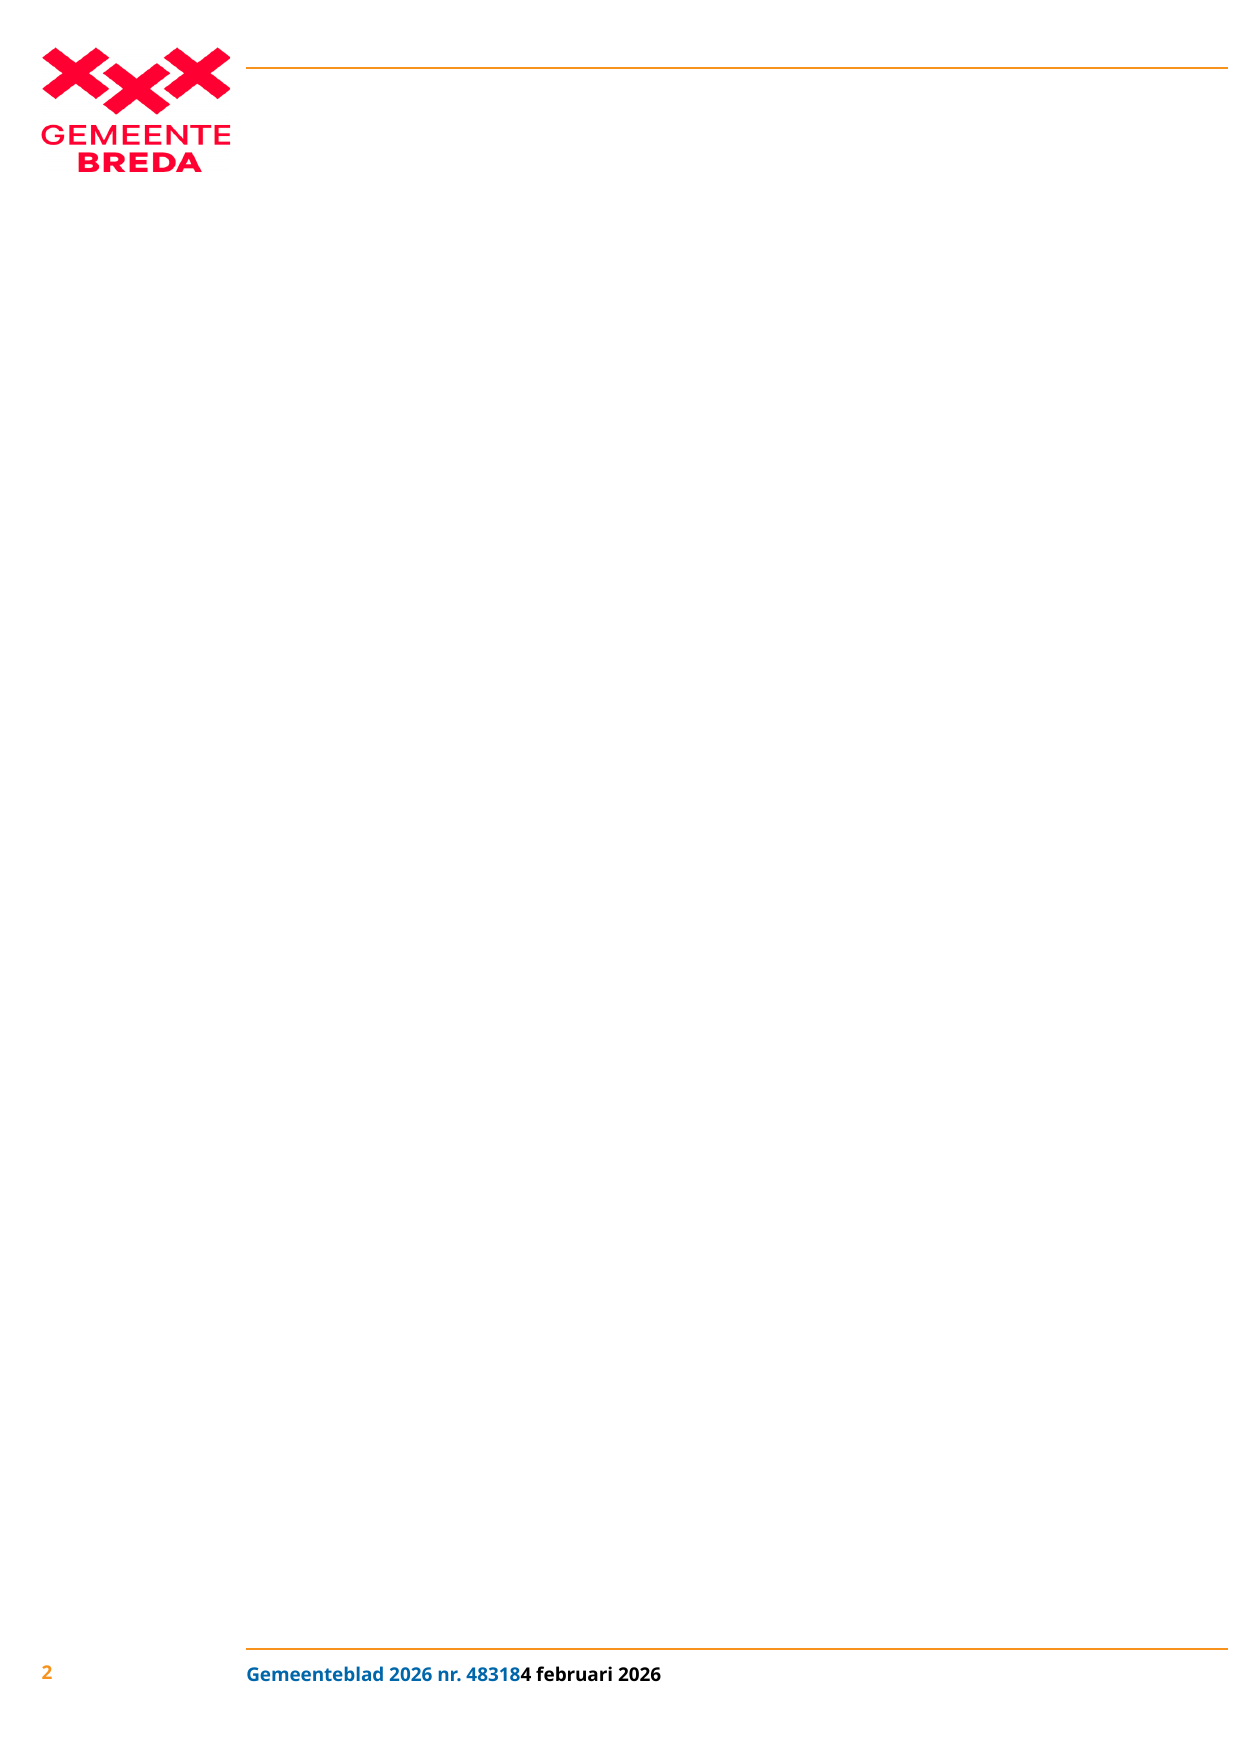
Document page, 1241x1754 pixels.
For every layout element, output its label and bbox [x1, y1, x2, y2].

picture [41, 47, 231, 172]
